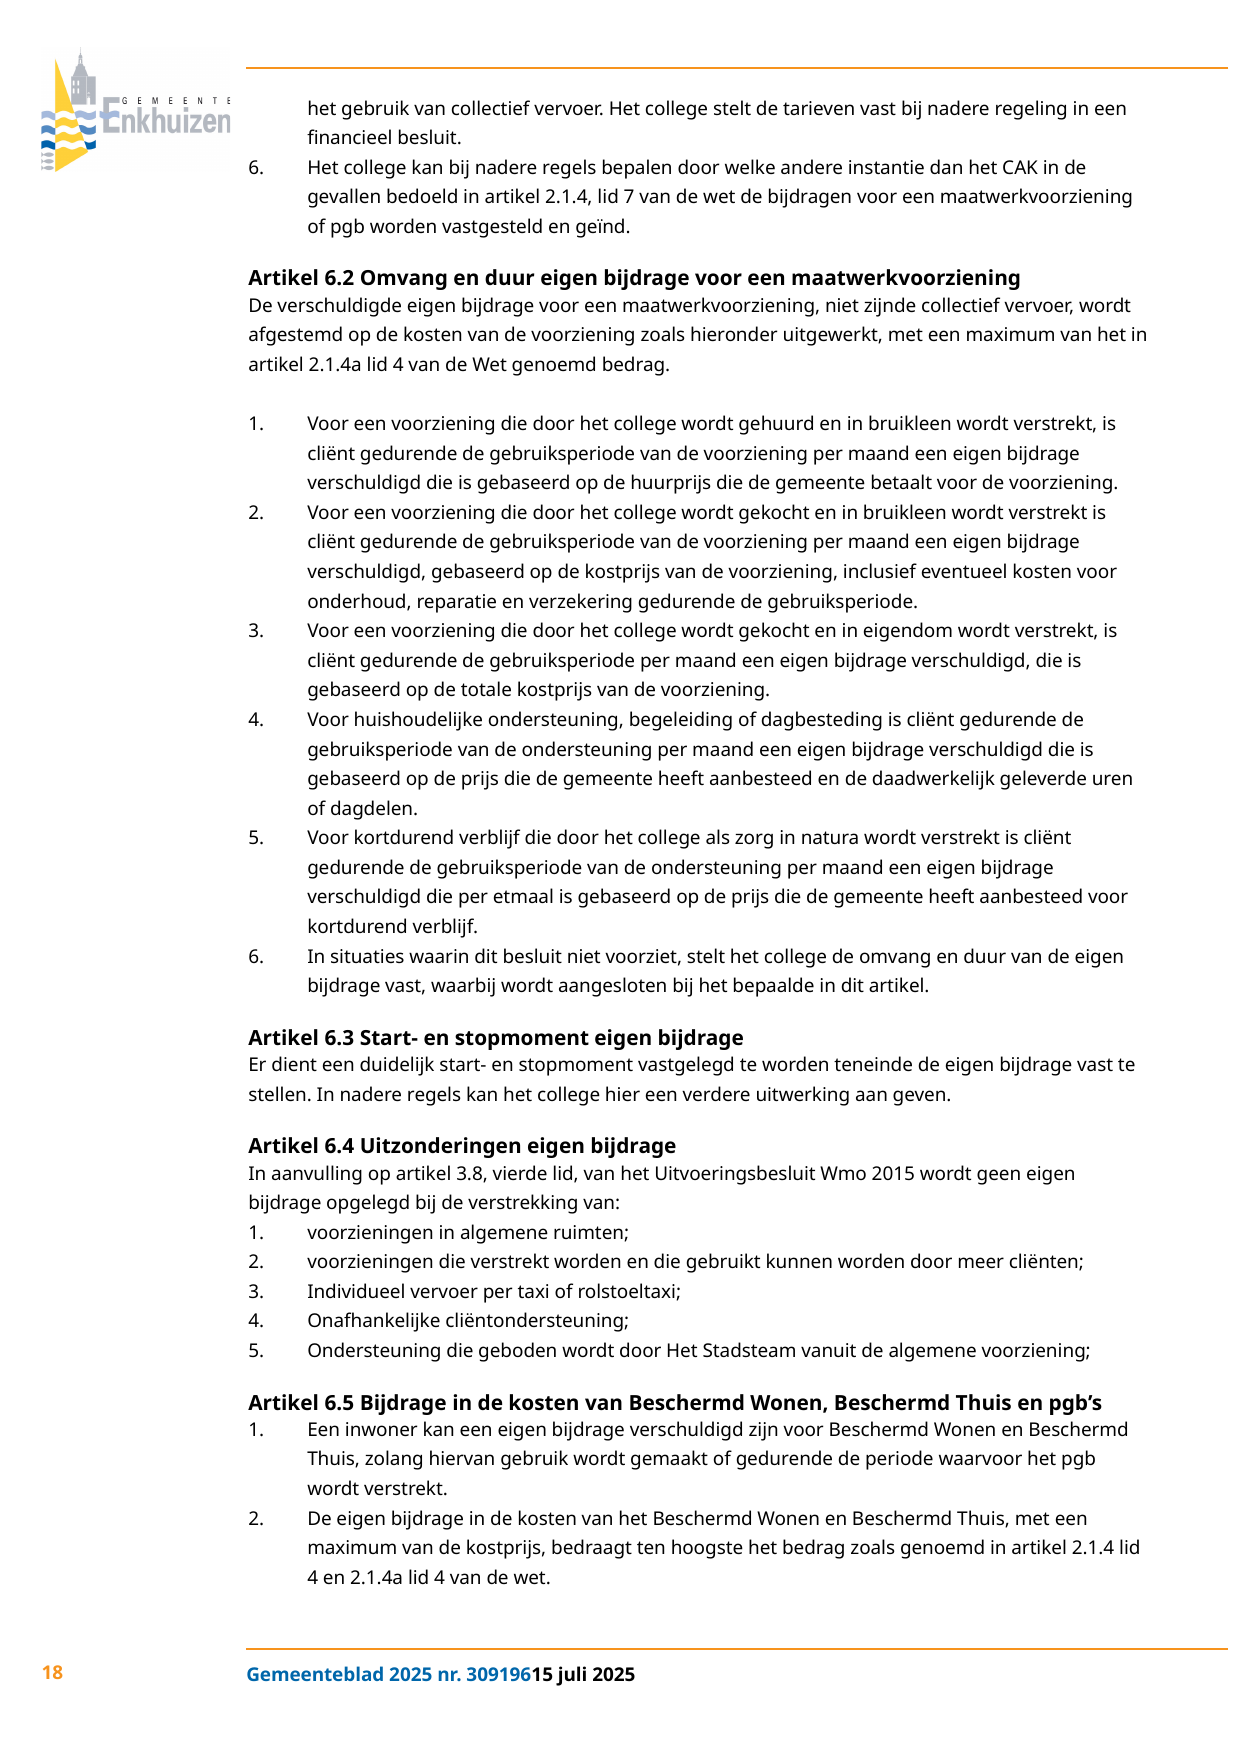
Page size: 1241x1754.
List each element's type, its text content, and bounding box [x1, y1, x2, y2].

list De eigen bijdrage in de kosten van het Beschermd Wonen en Beschermd Thuis, met een maximum van de kostprijs, bedraagt ten hoogste het bedrag zoals genoemd in artikel 2.1.4 lid 4 en 2.1.4a lid 4 van de wet. [248, 1505, 1152, 1590]
list Het college kan bij nadere regels bepalen door welke andere instantie dan het CAK in de gevallen bedoeld in artikel 2.1.4, lid 7 van de wet de bijdragen voor een maatwerkvoorziening of pgb worden vastgesteld en geïnd. [248, 154, 1152, 239]
list Voor een voorziening die door het college wordt gehuurd en in bruikleen wordt verstrekt, is cliënt gedurende de gebruiksperiode van de voorziening per maand een eigen bijdrage verschuldigd die is gebaseerd op de huurprijs die de gemeente betaalt voor de voorziening. [248, 410, 1152, 495]
list Een inwoner kan een eigen bijdrage verschuldigd zijn voor Beschermd Wonen en Beschermd Thuis, zolang hiervan gebruik wordt gemaakt of gedurende de periode waarvoor het pgb wordt verstrekt. [248, 1416, 1152, 1501]
text Artikel 6.2 Omvang en duur eigen bijdrage voor een maatwerkvoorziening [248, 263, 1152, 292]
list Voor huishoudelijke ondersteuning, begeleiding of dagbesteding is cliënt gedurende de gebruiksperiode van de ondersteuning per maand een eigen bijdrage verschuldigd die is gebaseerd op de prijs die de gemeente heeft aanbesteed en de daadwerkelijk geleverde uren of dagdelen. [248, 706, 1152, 821]
list Voor een voorziening die door het college wordt gekocht en in bruikleen wordt verstrekt is cliënt gedurende de gebruiksperiode van de voorziening per maand een eigen bijdrage verschuldigd, gebaseerd op de kostprijs van de voorziening, inclusief eventueel kosten voor onderhoud, reparatie en verzekering gedurende de gebruiksperiode. [248, 499, 1152, 613]
list Voor kortdurend verblijf die door het college als zorg in natura wordt verstrekt is cliënt gedurende de gebruiksperiode van de ondersteuning per maand een eigen bijdrage verschuldigd die per etmaal is gebaseerd op de prijs die de gemeente heeft aanbesteed voor kortdurend verblijf. [248, 824, 1152, 939]
list voorzieningen in algemene ruimten; [248, 1219, 1152, 1244]
list het gebruik van collectief vervoer. Het college stelt de tarieven vast bij nadere regeling in een financieel besluit. [248, 95, 1152, 150]
text Artikel 6.4 Uitzonderingen eigen bijdrage [248, 1131, 1152, 1160]
picture [41, 47, 231, 172]
text De verschuldigde eigen bijdrage voor een maatwerkvoorziening, niet zijnde collectief vervoer, wordt afgestemd op de kosten van de voorziening zoals hieronder uitgewerkt, met een maximum van het in artikel 2.1.4a lid 4 van de Wet genoemd bedrag. [248, 292, 1152, 377]
list Voor een voorziening die door het college wordt gekocht en in eigendom wordt verstrekt, is cliënt gedurende de gebruiksperiode per maand een eigen bijdrage verschuldigd, die is gebaseerd op de totale kostprijs van de voorziening. [248, 617, 1152, 702]
list Individueel vervoer per taxi of rolstoeltaxi; [248, 1278, 1152, 1304]
list Ondersteuning die geboden wordt door Het Stadsteam vanuit de algemene voorziening; [248, 1337, 1152, 1363]
list In situaties waarin dit besluit niet voorziet, stelt het college de omvang en duur van de eigen bijdrage vast, waarbij wordt aangesloten bij het bepaalde in dit artikel. [248, 943, 1152, 998]
list voorzieningen die verstrekt worden en die gebruikt kunnen worden door meer cliënten; [248, 1248, 1152, 1274]
text Artikel 6.5 Bijdrage in de kosten van Beschermd Wonen, Beschermd Thuis en pgb’s [248, 1388, 1152, 1416]
text Artikel 6.3 Start- en stopmoment eigen bijdrage [248, 1023, 1152, 1051]
list Onafhankelijke cliëntondersteuning; [248, 1308, 1152, 1333]
text In aanvulling op artikel 3.8, vierde lid, van het Uitvoeringsbesluit Wmo 2015 wordt geen eigen bijdrage opgelegd bij de verstrekking van: [248, 1160, 1152, 1215]
text Er dient een duidelijk start- en stopmoment vastgelegd te worden teneinde de eigen bijdrage vast te stellen. In nadere regels kan het college hier een verdere uitwerking aan geven. [248, 1051, 1152, 1107]
